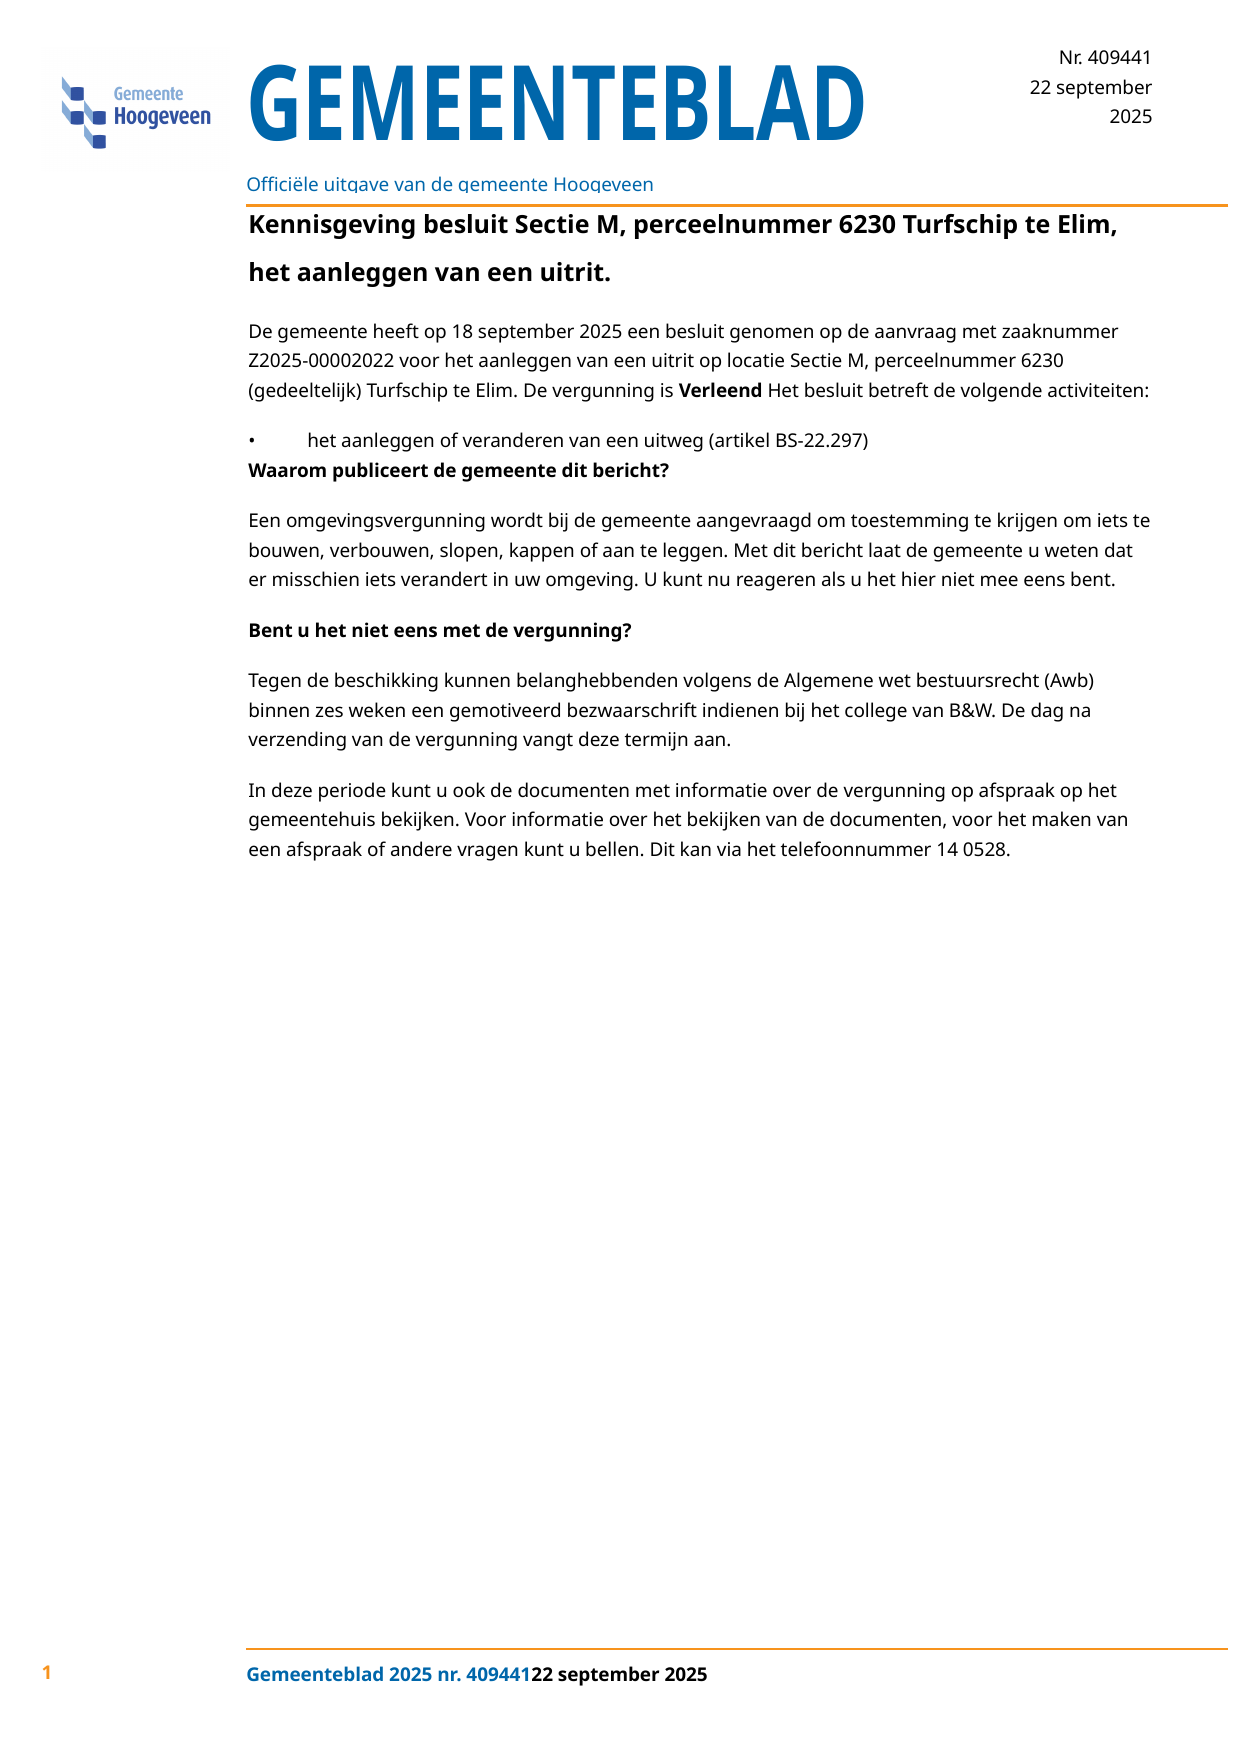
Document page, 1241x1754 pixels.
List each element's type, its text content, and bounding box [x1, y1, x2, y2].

picture [41, 47, 231, 172]
text Bent u het niet eens met de vergunning? [248, 617, 1152, 643]
list het aanleggen of veranderen van een uitweg (artikel BS-22.297) [248, 427, 1152, 453]
text Tegen de beschikking kunnen belanghebbenden volgens de Algemene wet bestuursrecht (Awb) binnen zes weken een gemotiveerd bezwaarschrift indienen bij het college van B&W. De dag na verzending van de vergunning vangt deze termijn aan. [248, 667, 1152, 752]
text Waarom publiceert de gemeente dit bericht? [248, 457, 1152, 483]
text Kennisgeving besluit Sectie M, perceelnummer 6230 Turfschip te Elim, het aanleggen van een uitrit. [248, 207, 1152, 288]
text De gemeente heeft op 18 september 2025 een besluit genomen op de aanvraag met zaaknummer Z2025-00002022 voor het aanleggen van een uitrit op locatie Sectie M, perceelnummer 6230 (gedeeltelijk) Turfschip te Elim. De vergunning is Verleend Het besluit betreft de volgende activiteiten: [248, 318, 1152, 403]
text Een omgevingsvergunning wordt bij de gemeente aangevraagd om toestemming te krijgen om iets te bouwen, verbouwen, slopen, kappen of aan te leggen. Met dit bericht laat de gemeente u weten dat er misschien iets verandert in uw omgeving. U kunt nu reageren als u het hier niet mee eens bent. [248, 507, 1152, 592]
text In deze periode kunt u ook de documenten met informatie over de vergunning op afspraak op het gemeentehuis bekijken. Voor informatie over het bekijken van de documenten, voor het maken van een afspraak of andere vragen kunt u bellen. Dit kan via het telefoonnummer 14 0528. [248, 777, 1152, 862]
